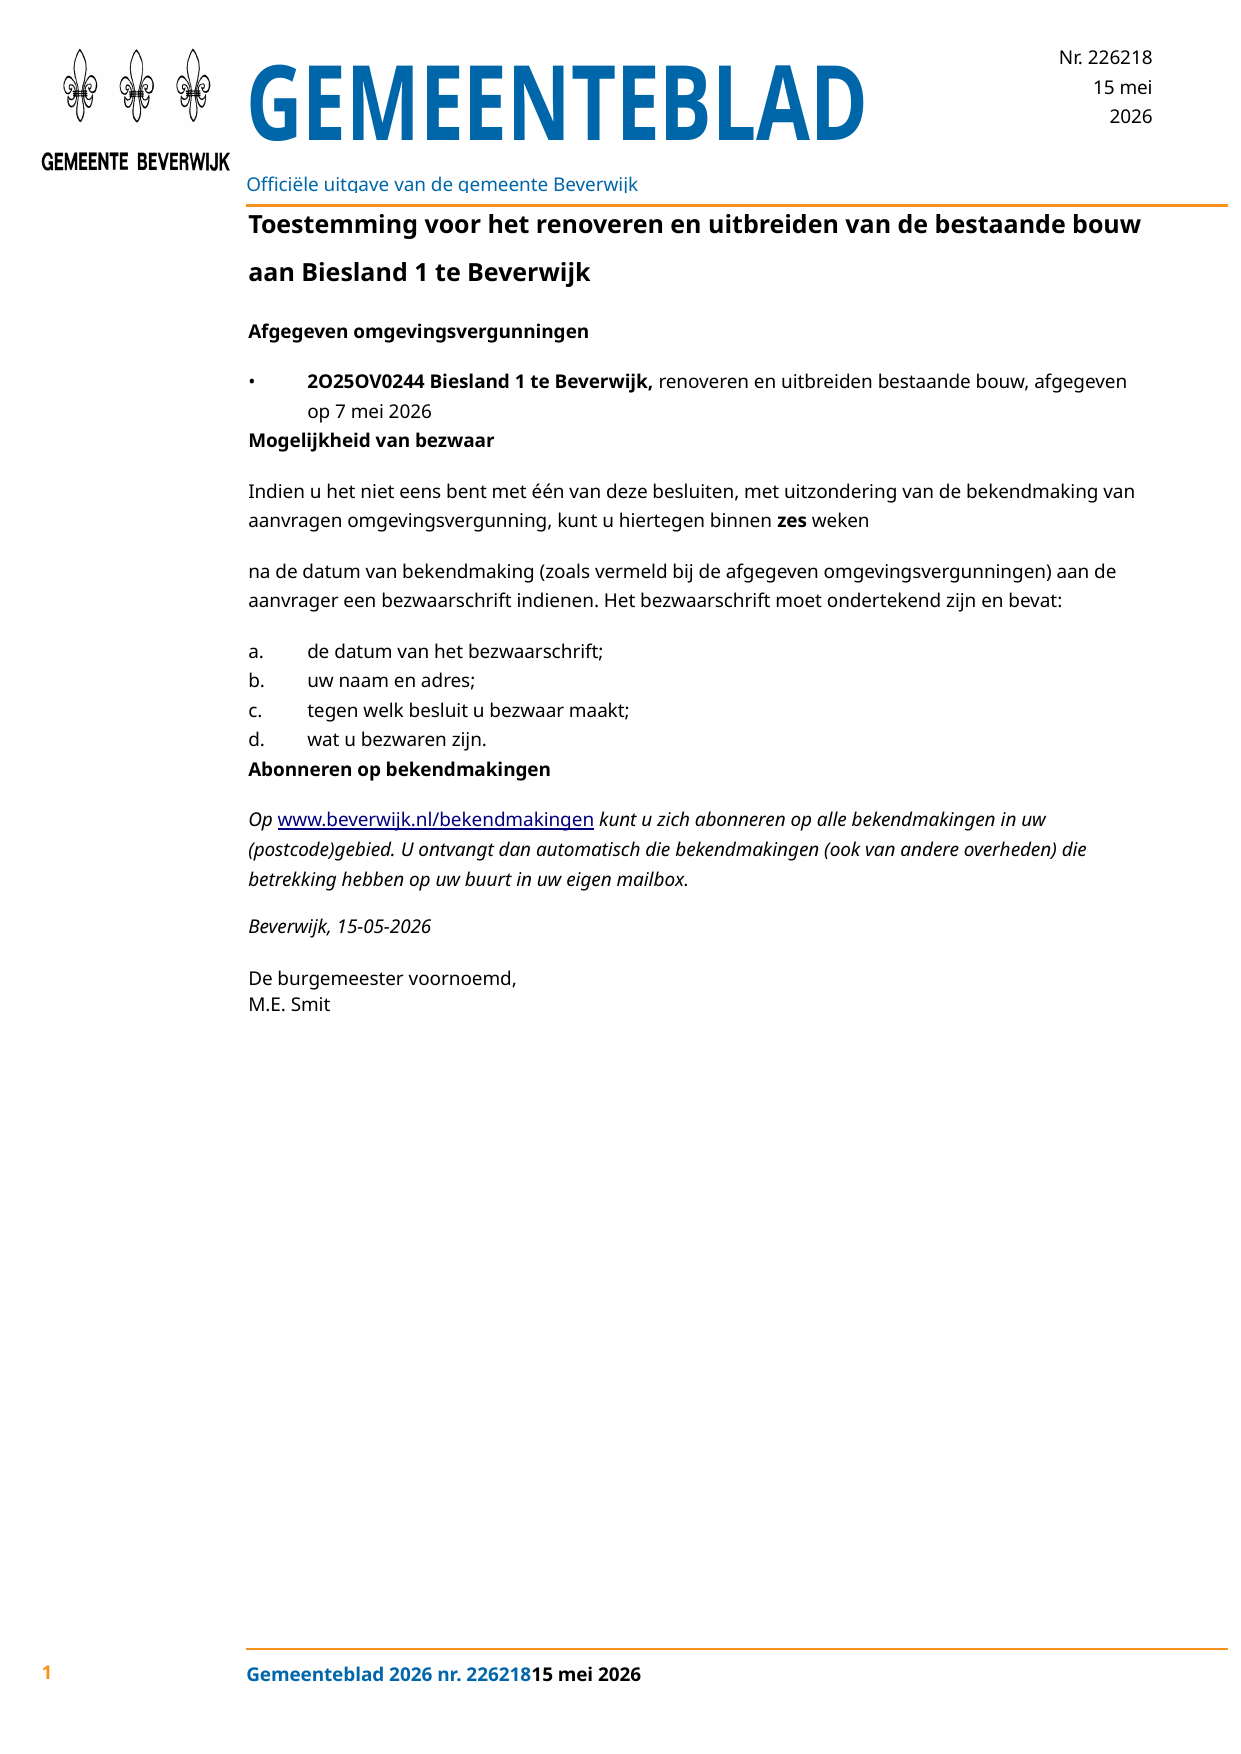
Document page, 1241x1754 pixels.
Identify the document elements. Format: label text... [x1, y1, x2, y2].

list uw naam en adres; [248, 667, 1152, 693]
text De burgemeester voornoemd, [248, 965, 1152, 991]
text M.E. Smit [248, 991, 1152, 1017]
text Toestemming voor het renoveren en uitbreiden van de bestaande bouw aan Biesland 1 te Beverwijk [248, 207, 1152, 288]
list 2O25OV0244 Biesland 1 te Beverwijk, renoveren en uitbreiden bestaande bouw, afgegeven op 7 mei 2026 [248, 368, 1152, 424]
text Indien u het niet eens bent met één van deze besluiten, met uitzondering van de bekendmaking van aanvragen omgevingsvergunning, kunt u hiertegen binnen zes weken [248, 478, 1152, 533]
text Afgegeven omgevingsvergunningen [248, 318, 1152, 344]
list wat u bezwaren zijn. [248, 727, 1152, 752]
list de datum van het bezwaarschrift; [248, 638, 1152, 664]
list tegen welk besluit u bezwaar maakt; [248, 697, 1152, 723]
text Mogelijkheid van bezwaar [248, 427, 1152, 453]
text Beverwijk, 15-05-2026 [248, 914, 1152, 939]
text Op www.beverwijk.nl/bekendmakingen kunt u zich abonneren op alle bekendmakingen in uw (postcode)gebied. U ontvangt dan automatisch die bekendmakingen (ook van andere overheden) die betrekking hebben op uw buurt in uw eigen mailbox. [248, 807, 1152, 892]
picture [41, 47, 231, 172]
text Abonneren op bekendmakingen [248, 756, 1152, 782]
text na de datum van bekendmaking (zoals vermeld bij de afgegeven omgevingsvergunningen) aan de aanvrager een bezwaarschrift indienen. Het bezwaarschrift moet ondertekend zijn en bevat: [248, 558, 1152, 613]
